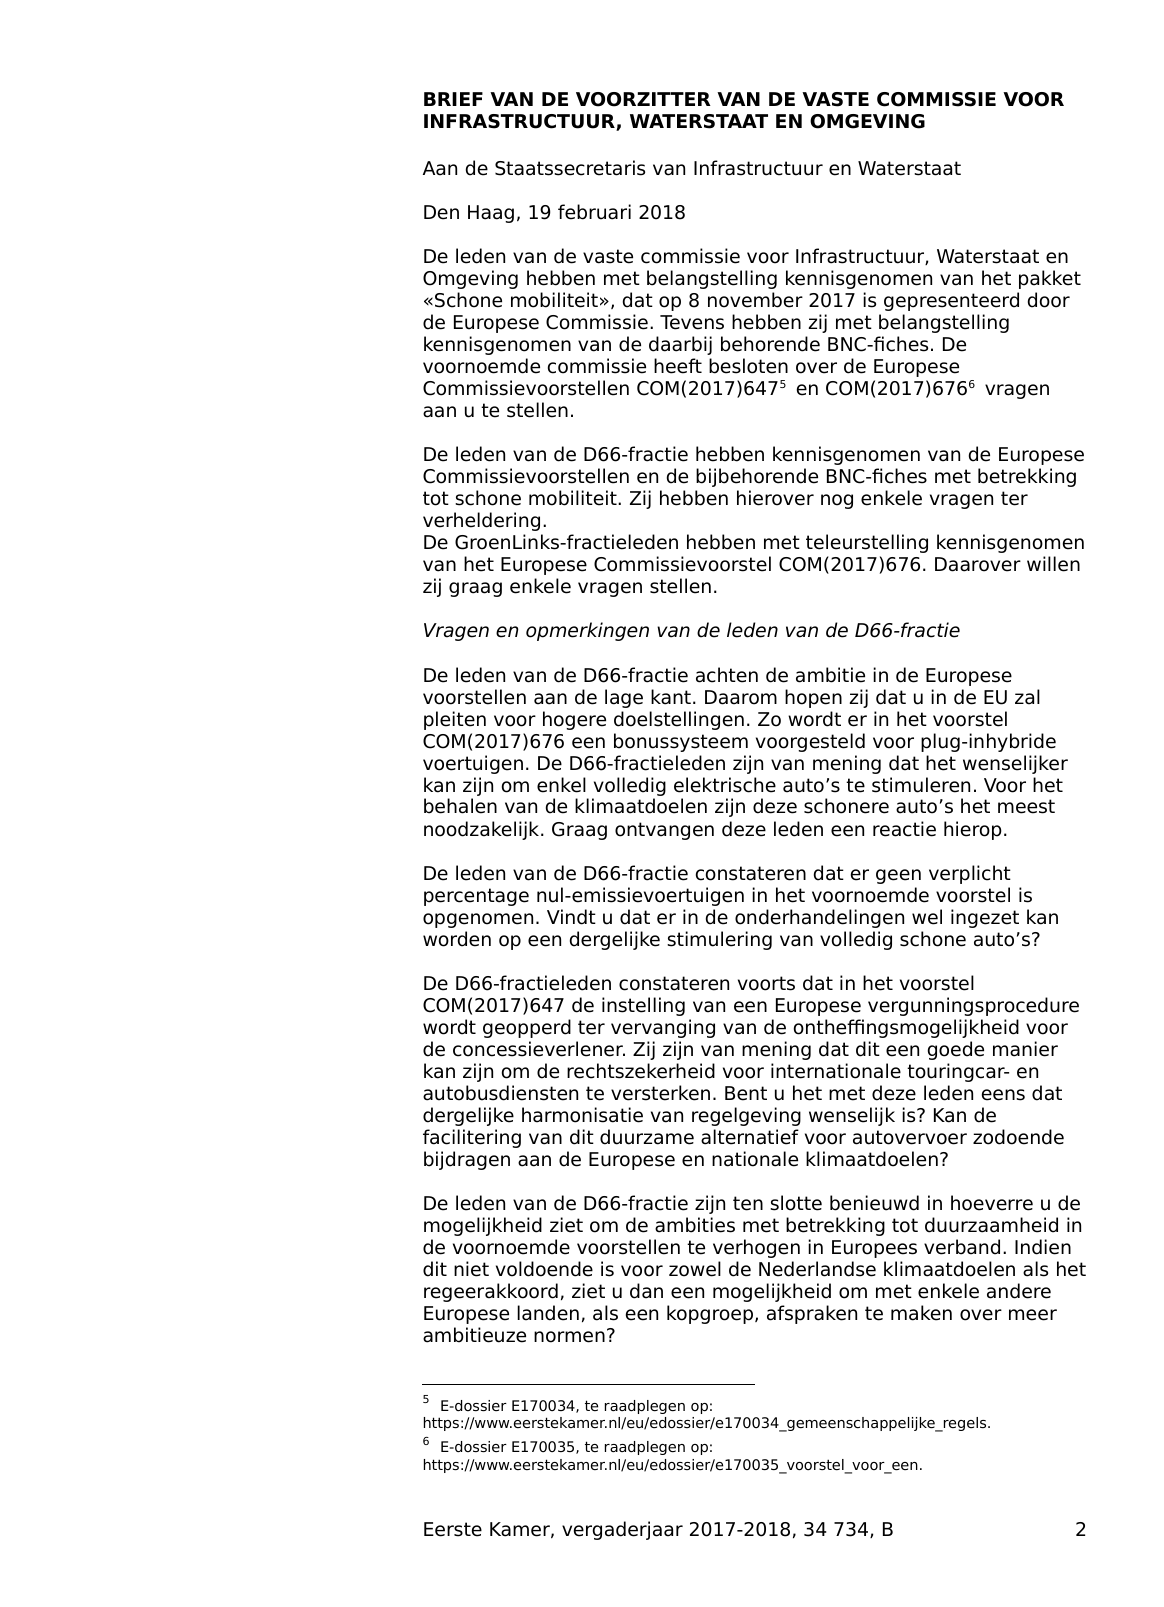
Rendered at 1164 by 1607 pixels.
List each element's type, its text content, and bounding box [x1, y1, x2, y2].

text Den Haag, 19 februari 2018 [422, 202, 1087, 224]
text https://www.eerstekamer.nl/eu/edossier/e170034_gemeenschappelijke_regels. [422, 1416, 1087, 1432]
text De leden van de vaste commissie voor Infrastructuur, Waterstaat en Omgeving hebben met belangstelling kennisgenomen van het pakket «Schone mobiliteit», dat op 8 november 2017 is gepresenteerd door de Europese Commissie. Tevens hebben zij met belangstelling kennisgenomen van de daarbij behorende BNC-fiches. De voornoemde commissie heeft besloten over de Europese Commissievoorstellen COM(2017)647 en COM(2017)676 vragen aan u te stellen. [422, 246, 1087, 422]
text De GroenLinks-fractieleden hebben met teleurstelling kennisgenomen van het Europese Commissievoorstel COM(2017)676. Daarover willen zij graag enkele vragen stellen. [422, 532, 1087, 598]
text E-dossier E170034, te raadplegen op: [422, 1393, 1087, 1416]
text De leden van de D66-fractie hebben kennisgenomen van de Europese Commissievoorstellen en de bijbehorende BNC-fiches met betrekking tot schone mobiliteit. Zij hebben hierover nog enkele vragen ter verheldering. [422, 444, 1087, 532]
text De leden van de D66-fractie zijn ten slotte benieuwd in hoeverre u de mogelijkheid ziet om de ambities met betrekking tot duurzaamheid in de voornoemde voorstellen te verhogen in Europees verband. Indien dit niet voldoende is voor zowel de Nederlandse klimaatdoelen als het regeerakkoord, ziet u dan een mogelijkheid om met enkele andere Europese landen, als een kopgroep, afspraken te maken over meer ambitieuze normen? [422, 1193, 1087, 1347]
text Aan de Staatssecretaris van Infrastructuur en Waterstaat [422, 158, 1087, 180]
text E-dossier E170035, te raadplegen op: [422, 1435, 1087, 1457]
subtitle Vragen en opmerkingen van de leden van de D66-fractie [422, 620, 1087, 642]
text De leden van de D66-fractie constateren dat er geen verplicht percentage nul-emissievoertuigen in het voornoemde voorstel is opgenomen. Vindt u dat er in de onderhandelingen wel ingezet kan worden op een dergelijke stimulering van volledig schone auto’s? [422, 863, 1087, 951]
subtitle BRIEF VAN DE VOORZITTER VAN DE VASTE COMMISSIE VOOR INFRASTRUCTUUR, WATERSTAAT EN OMGEVING [422, 89, 1087, 133]
text De D66-fractieleden constateren voorts dat in het voorstel COM(2017)647 de instelling van een Europese vergunningsprocedure wordt geopperd ter vervanging van de ontheffingsmogelijkheid voor de concessieverlener. Zij zijn van mening dat dit een goede manier kan zijn om de rechtszekerheid voor internationale touringcar- en autobusdiensten te versterken. Bent u het met deze leden eens dat dergelijke harmonisatie van regelgeving wenselijk is? Kan de facilitering van dit duurzame alternatief voor autovervoer zodoende bijdragen aan de Europese en nationale klimaatdoelen? [422, 973, 1087, 1171]
text De leden van de D66-fractie achten de ambitie in de Europese voorstellen aan de lage kant. Daarom hopen zij dat u in de EU zal pleiten voor hogere doelstellingen. Zo wordt er in het voorstel COM(2017)676 een bonussysteem voorgesteld voor plug-inhybride voertuigen. De D66-fractieleden zijn van mening dat het wenselijker kan zijn om enkel volledig elektrische auto’s te stimuleren. Voor het behalen van de klimaatdoelen zijn deze schonere auto’s het meest noodzakelijk. Graag ontvangen deze leden een reactie hierop. [422, 664, 1087, 840]
text https://www.eerstekamer.nl/eu/edossier/e170035_voorstel_voor_een. [422, 1457, 1087, 1474]
